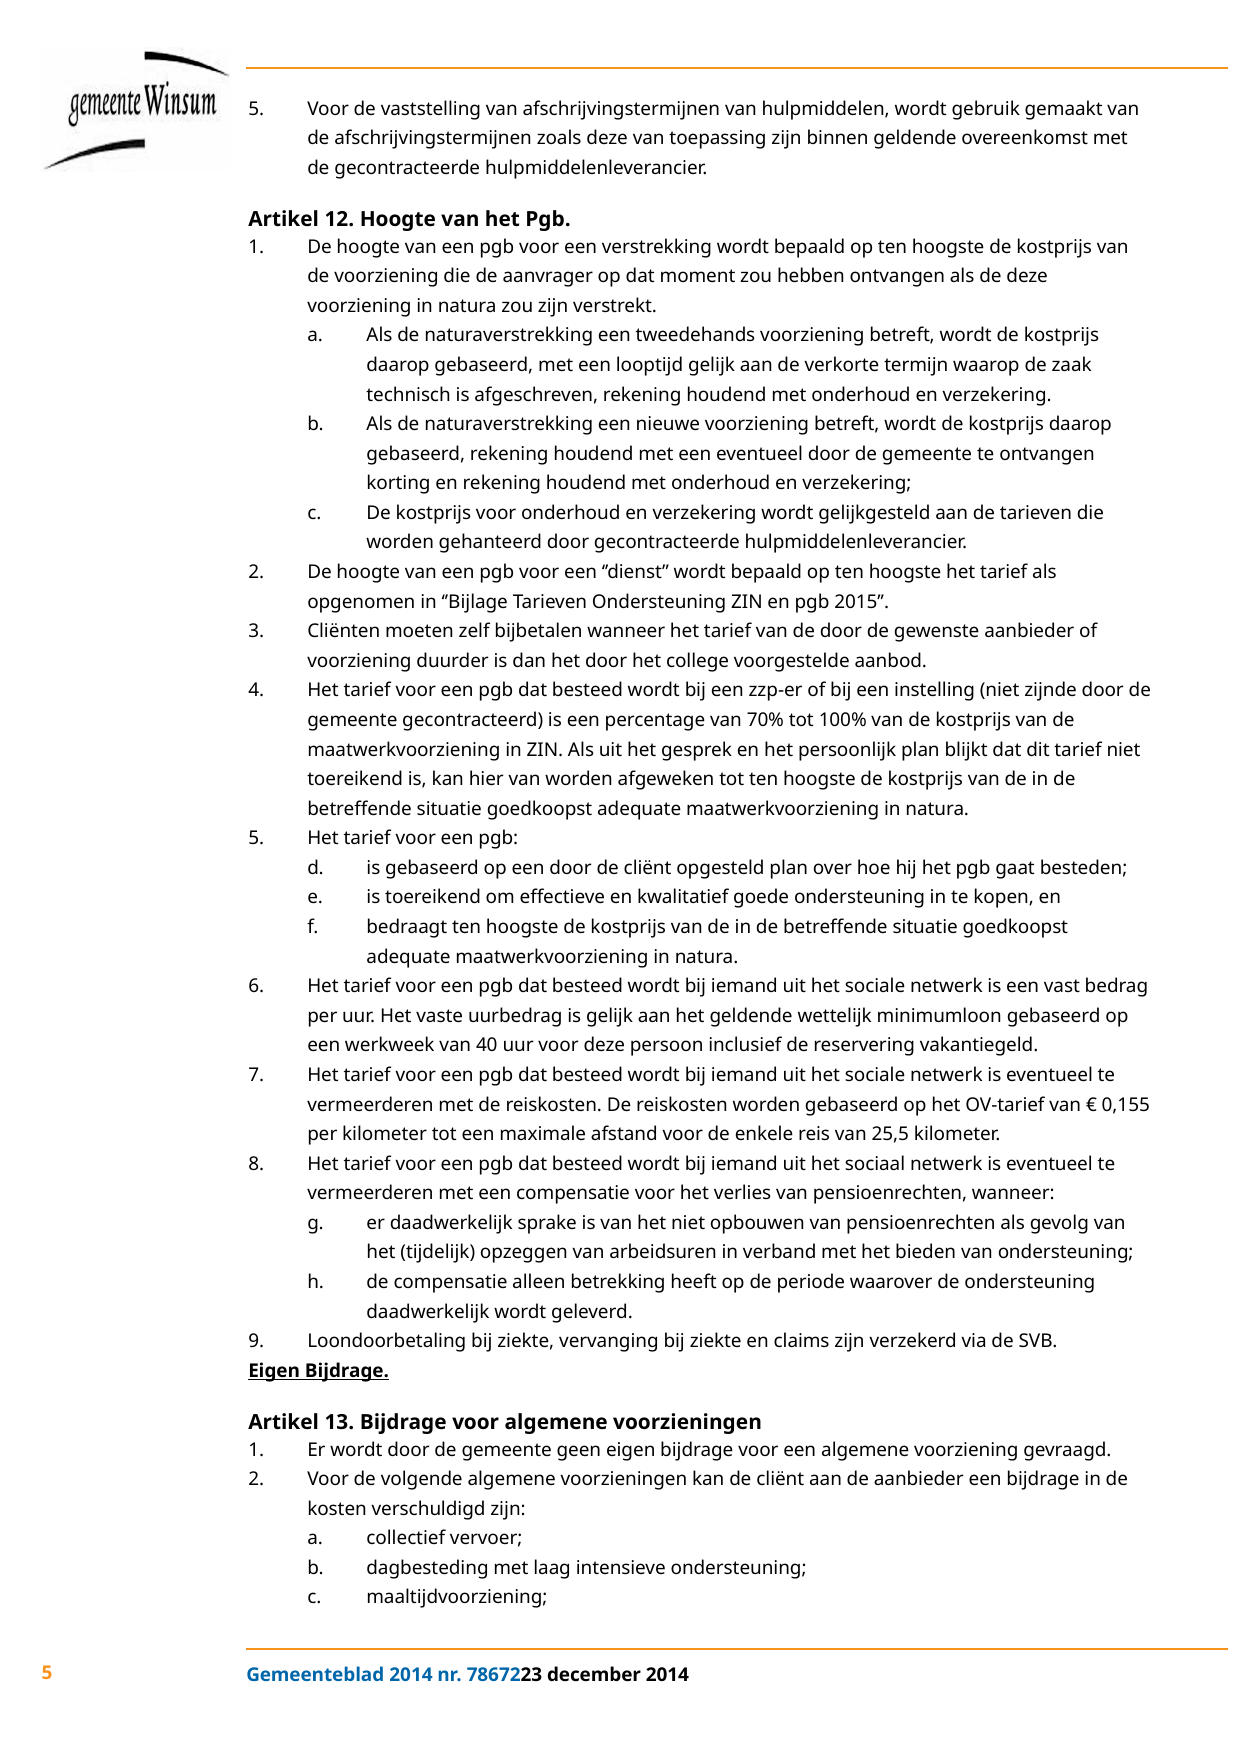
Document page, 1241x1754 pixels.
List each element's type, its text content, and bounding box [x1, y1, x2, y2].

list collectief vervoer; [307, 1524, 1152, 1550]
list Het tarief voor een pgb dat besteed wordt bij iemand uit het sociale netwerk is eventueel te vermeerderen met de reiskosten. De reiskosten worden gebaseerd op het OV-tarief van € 0,155 per kilometer tot een maximale afstand voor de enkele reis van 25,5 kilometer. [248, 1061, 1152, 1146]
list maaltijdvoorziening; [307, 1584, 1152, 1609]
list Het tarief voor een pgb dat besteed wordt bij iemand uit het sociaal netwerk is eventueel te vermeerderen met een compensatie voor het verlies van pensioenrechten, wanneer: [248, 1150, 1152, 1205]
list Loondoorbetaling bij ziekte, vervanging bij ziekte en claims zijn verzekerd via de SVB. [248, 1327, 1152, 1353]
list bedraagt ten hoogste de kostprijs van de in de betreffende situatie goedkoopst adequate maatwerkvoorziening in natura. [307, 913, 1152, 968]
list Het tarief voor een pgb: [248, 824, 1152, 850]
list De hoogte van een pgb voor een ‘’dienst’’ wordt bepaald op ten hoogste het tarief als opgenomen in ‘’Bijlage Tarieven Ondersteuning ZIN en pgb 2015’’. [248, 558, 1152, 613]
list is gebaseerd op een door de cliënt opgesteld plan over hoe hij het pgb gaat besteden; [307, 854, 1152, 880]
list Als de naturaverstrekking een nieuwe voorziening betreft, wordt de kostprijs daarop gebaseerd, rekening houdend met een eventueel door de gemeente te ontvangen korting en rekening houdend met onderhoud en verzekering; [307, 410, 1152, 495]
list dagbesteding met laag intensieve ondersteuning; [307, 1554, 1152, 1580]
text Artikel 12. Hoogte van het Pgb. [248, 204, 1152, 233]
picture [41, 47, 231, 172]
list De hoogte van een pgb voor een verstrekking wordt bepaald op ten hoogste de kostprijs van de voorziening die de aanvrager op dat moment zou hebben ontvangen als de deze voorziening in natura zou zijn verstrekt. [248, 233, 1152, 318]
text Artikel 13. Bijdrage voor algemene voorzieningen [248, 1407, 1152, 1436]
list Als de naturaverstrekking een tweedehands voorziening betreft, wordt de kostprijs daarop gebaseerd, met een looptijd gelijk aan de verkorte termijn waarop de zaak technisch is afgeschreven, rekening houdend met onderhoud en verzekering. [307, 322, 1152, 406]
list Er wordt door de gemeente geen eigen bijdrage voor een algemene voorziening gevraagd. [248, 1436, 1152, 1462]
list Het tarief voor een pgb dat besteed wordt bij een zzp-er of bij een instelling (niet zijnde door de gemeente gecontracteerd) is een percentage van 70% tot 100% van de kostprijs van de maatwerkvoorziening in ZIN. Als uit het gesprek en het persoonlijk plan blijkt dat dit tarief niet toereikend is, kan hier van worden afgeweken tot ten hoogste de kostprijs van de in de betreffende situatie goedkoopst adequate maatwerkvoorziening in natura. [248, 677, 1152, 821]
list de compensatie alleen betrekking heeft op de periode waarover de ondersteuning daadwerkelijk wordt geleverd. [307, 1268, 1152, 1323]
text Eigen Bijdrage. [248, 1357, 1152, 1383]
list De kostprijs voor onderhoud en verzekering wordt gelijkgesteld aan de tarieven die worden gehanteerd door gecontracteerde hulpmiddelenleverancier. [307, 499, 1152, 554]
list Cliënten moeten zelf bijbetalen wanneer het tarief van de door de gewenste aanbieder of voorziening duurder is dan het door het college voorgestelde aanbod. [248, 617, 1152, 673]
list Voor de volgende algemene voorzieningen kan de cliënt aan de aanbieder een bijdrage in de kosten verschuldigd zijn: [248, 1465, 1152, 1521]
list er daadwerkelijk sprake is van het niet opbouwen van pensioenrechten als gevolg van het (tijdelijk) opzeggen van arbeidsuren in verband met het bieden van ondersteuning; [307, 1209, 1152, 1264]
list Het tarief voor een pgb dat besteed wordt bij iemand uit het sociale netwerk is een vast bedrag per uur. Het vaste uurbedrag is gelijk aan het geldende wettelijk minimumloon gebaseerd op een werkweek van 40 uur voor deze persoon inclusief de reservering vakantiegeld. [248, 972, 1152, 1057]
list Voor de vaststelling van afschrijvingstermijnen van hulpmiddelen, wordt gebruik gemaakt van de afschrijvingstermijnen zoals deze van toepassing zijn binnen geldende overeenkomst met de gecontracteerde hulpmiddelenleverancier. [248, 95, 1152, 180]
list is toereikend om effectieve en kwalitatief goede ondersteuning in te kopen, en [307, 884, 1152, 909]
